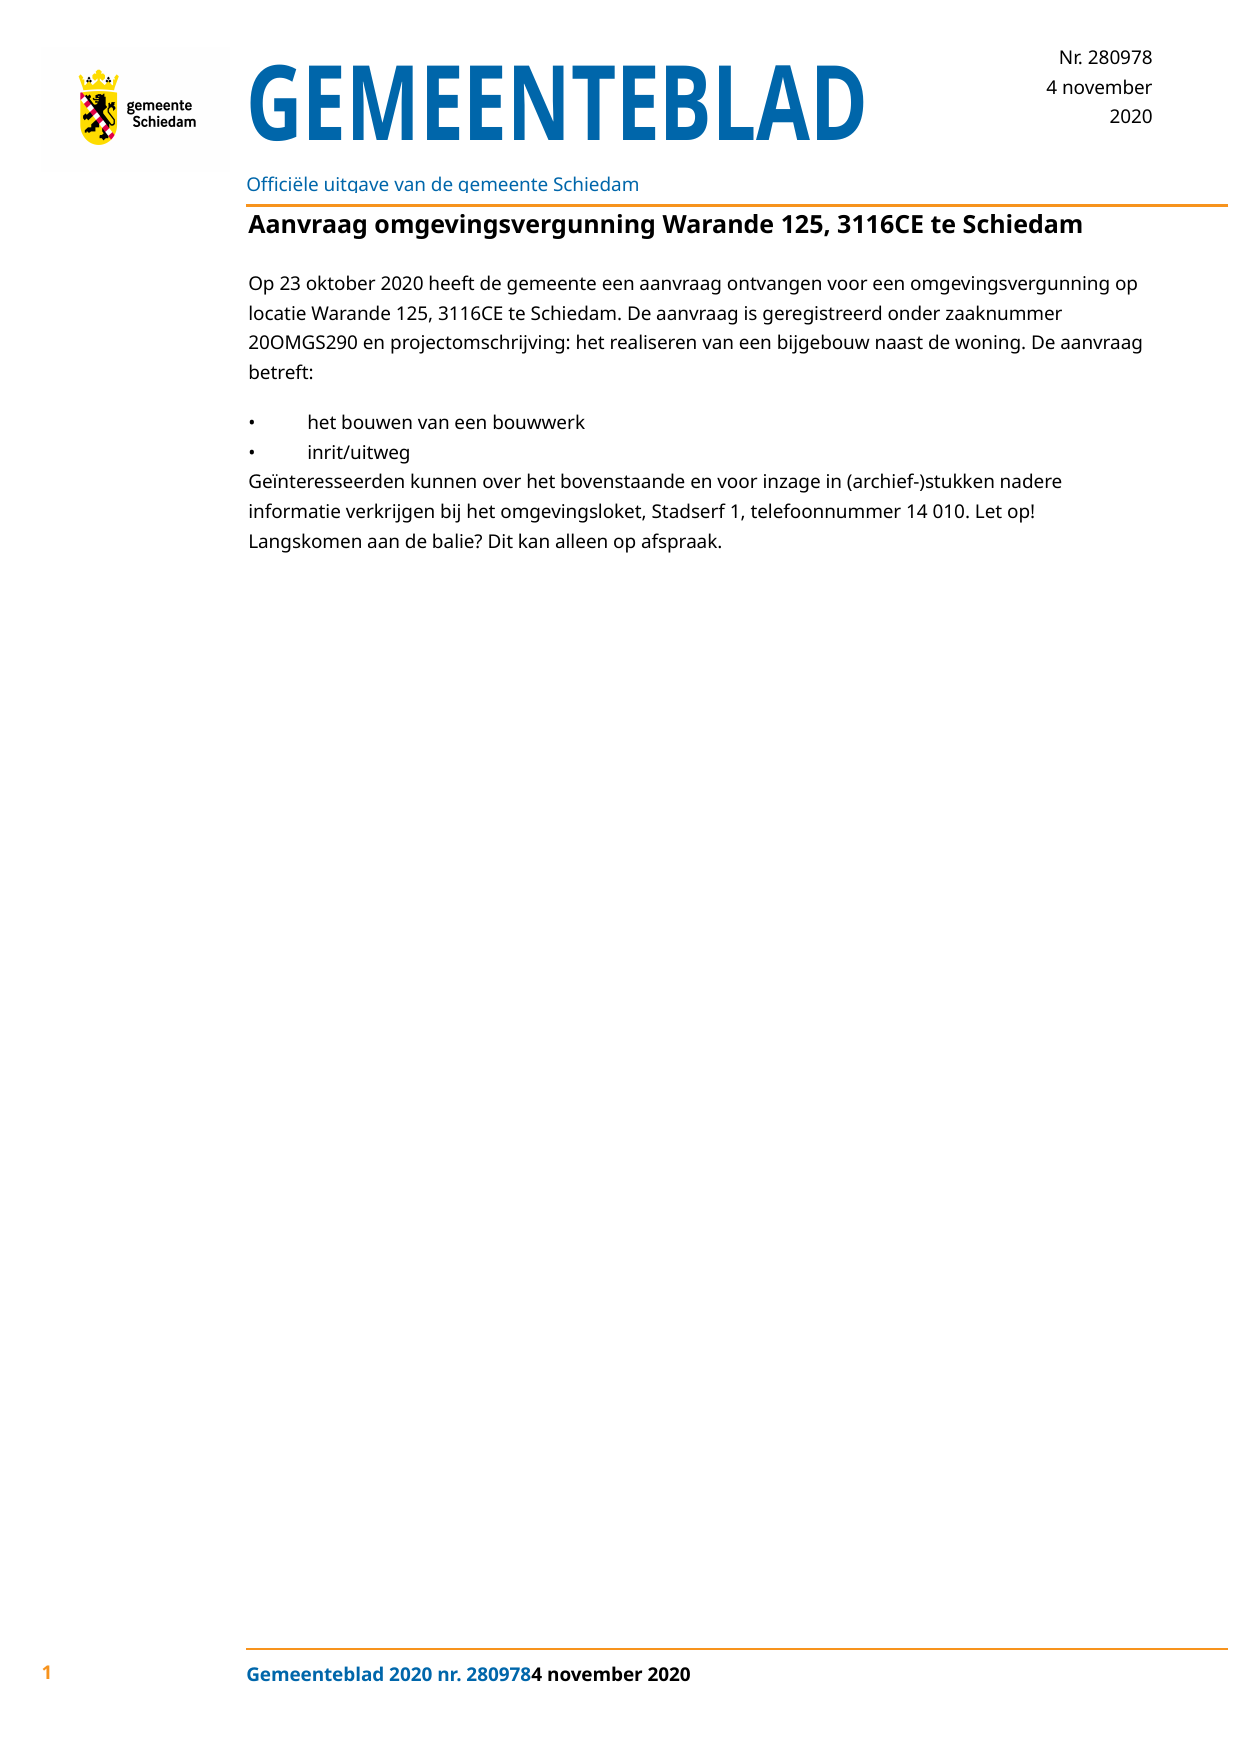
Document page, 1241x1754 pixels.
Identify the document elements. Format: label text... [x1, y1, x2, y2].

list inrit/uitweg [248, 439, 1152, 465]
picture [41, 47, 231, 172]
text Op 23 oktober 2020 heeft de gemeente een aanvraag ontvangen voor een omgevingsvergunning op locatie Warande 125, 3116CE te Schiedam. De aanvraag is geregistreerd onder zaaknummer 20OMGS290 en projectomschrijving: het realiseren van een bijgebouw naast de woning. De aanvraag betreft: [248, 270, 1152, 385]
text Geïnteresseerden kunnen over het bovenstaande en voor inzage in (archief-)stukken nadere informatie verkrijgen bij het omgevingsloket, Stadserf 1, telefoonnummer 14 010. Let op! Langskomen aan de balie? Dit kan alleen op afspraak. [248, 469, 1152, 553]
text Aanvraag omgevingsvergunning Warande 125, 3116CE te Schiedam [248, 207, 1152, 241]
list het bouwen van een bouwwerk [248, 409, 1152, 435]
